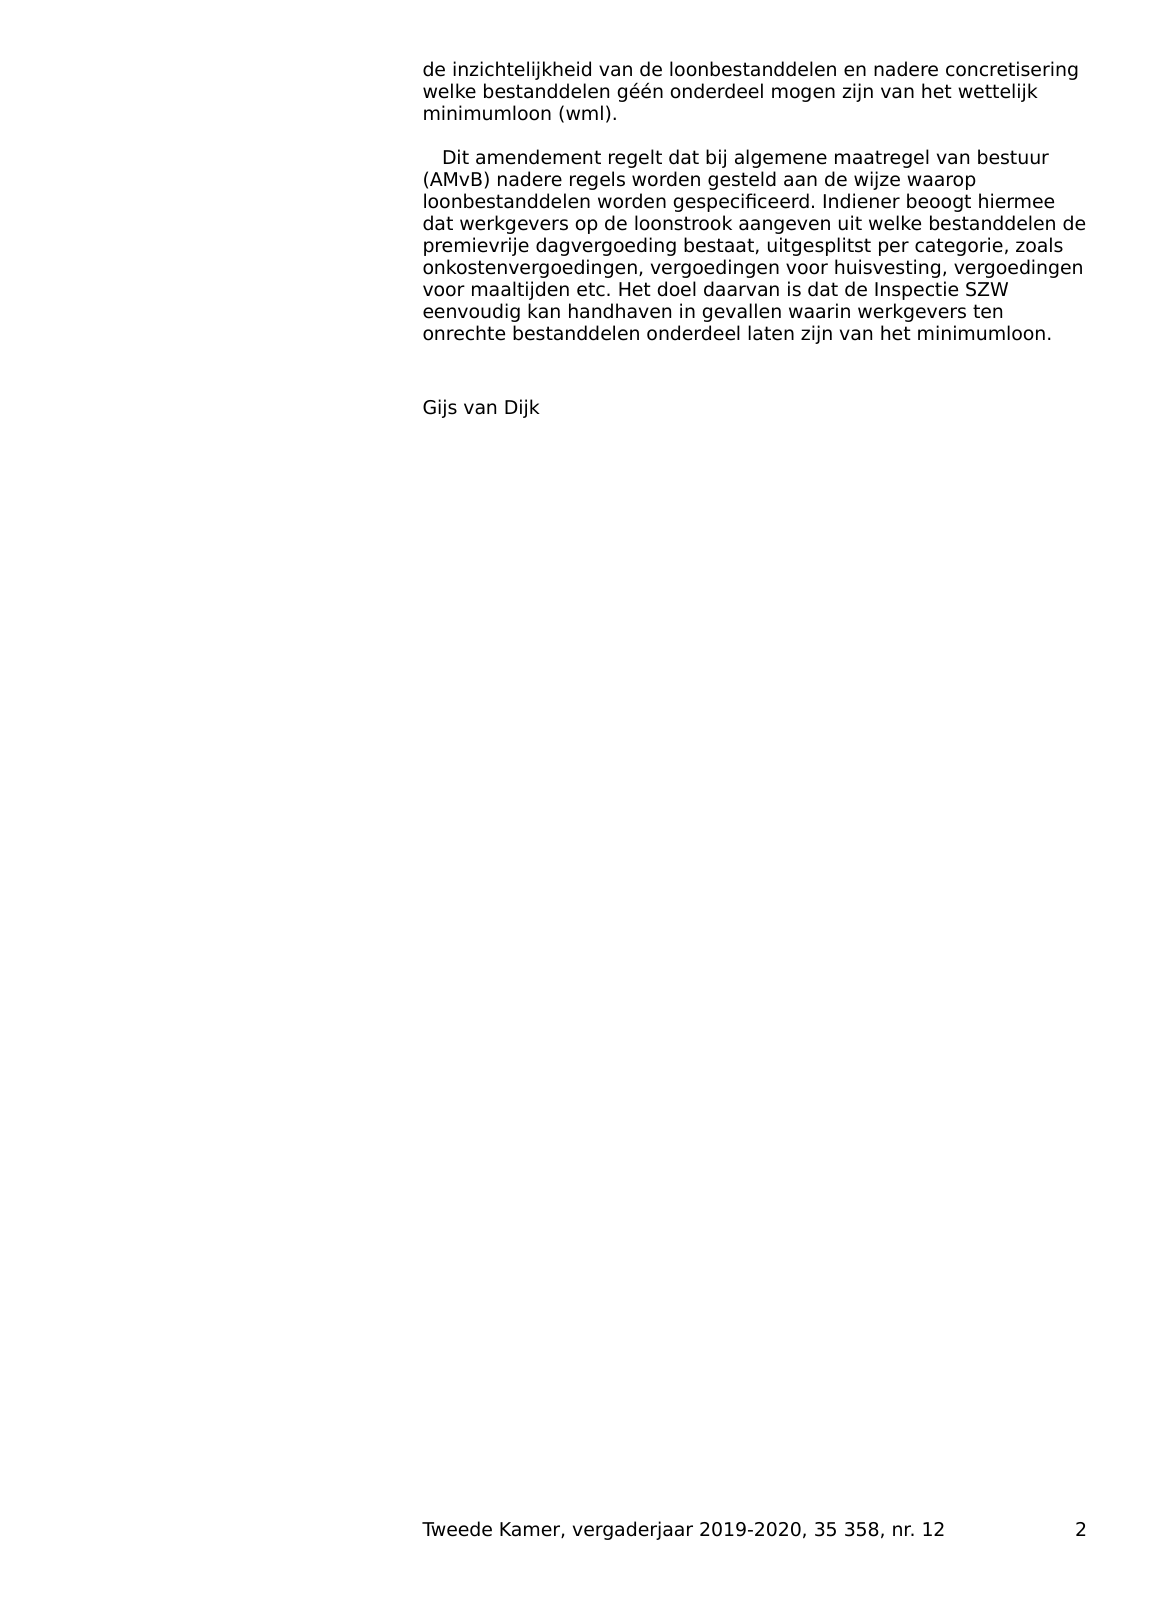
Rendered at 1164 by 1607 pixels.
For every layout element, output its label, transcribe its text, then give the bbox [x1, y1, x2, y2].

text Dit amendement regelt dat bij algemene maatregel van bestuur (AMvB) nadere regels worden gesteld aan de wijze waarop loonbestanddelen worden gespecificeerd. Indiener beoogt hiermee dat werkgevers op de loonstrook aangeven uit welke bestanddelen de premievrije dagvergoeding bestaat, uitgesplitst per categorie, zoals onkostenvergoedingen, vergoedingen voor huisvesting, vergoedingen voor maaltijden etc. Het doel daarvan is dat de Inspectie SZW eenvoudig kan handhaven in gevallen waarin werkgevers ten onrechte bestanddelen onderdeel laten zijn van het minimumloon. [422, 147, 1087, 345]
text Gijs van Dijk [422, 375, 1087, 419]
text de inzichtelijkheid van de loonbestanddelen en nadere concretisering welke bestanddelen géén onderdeel mogen zijn van het wettelijk minimumloon (wml). [422, 59, 1087, 125]
